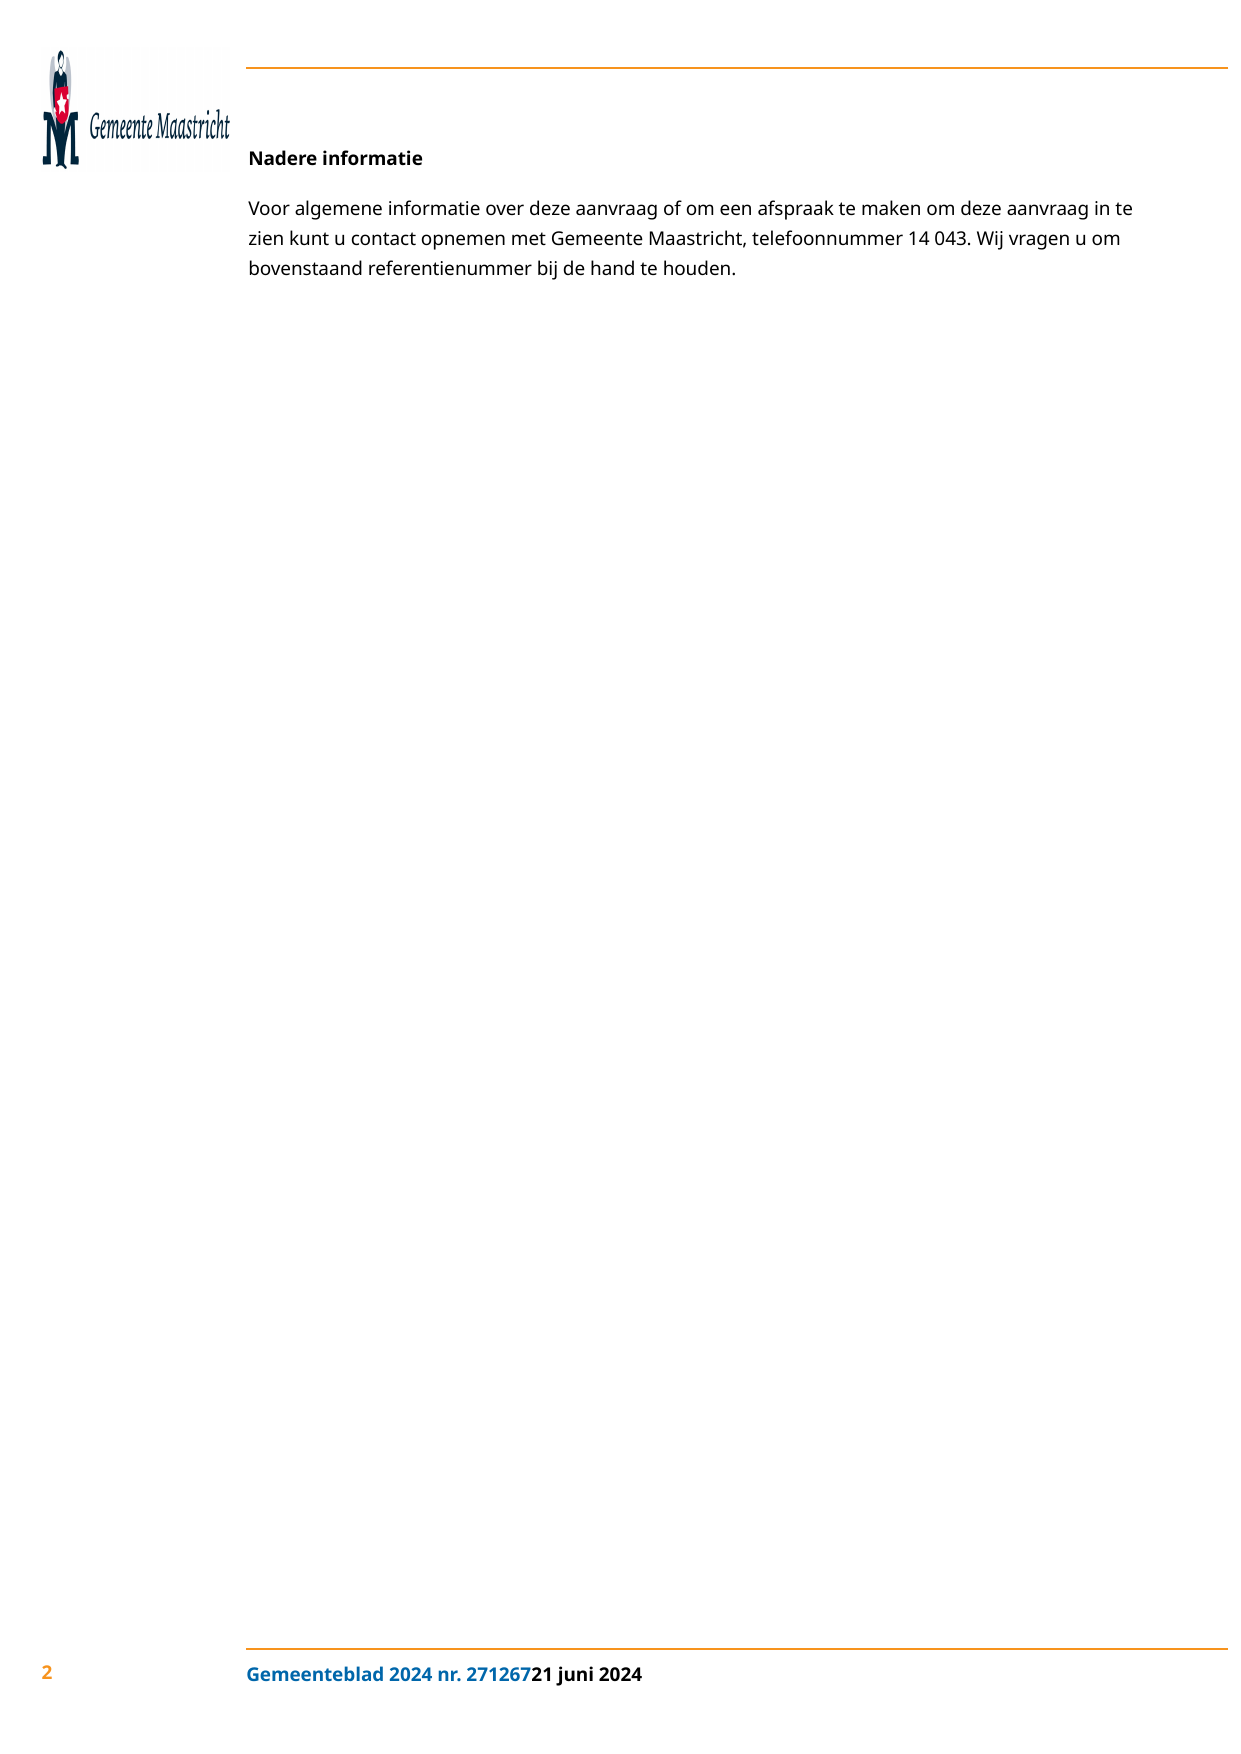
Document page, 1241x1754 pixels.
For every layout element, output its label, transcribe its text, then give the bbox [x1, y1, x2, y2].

text Voor algemene informatie over deze aanvraag of om een afspraak te maken om deze aanvraag in te zien kunt u contact opnemen met Gemeente Maastricht, telefoonnummer 14 043. Wij vragen u om bovenstaand referentienummer bij de hand te houden. [248, 196, 1152, 281]
picture [41, 47, 231, 172]
text Nadere informatie [248, 145, 1152, 171]
